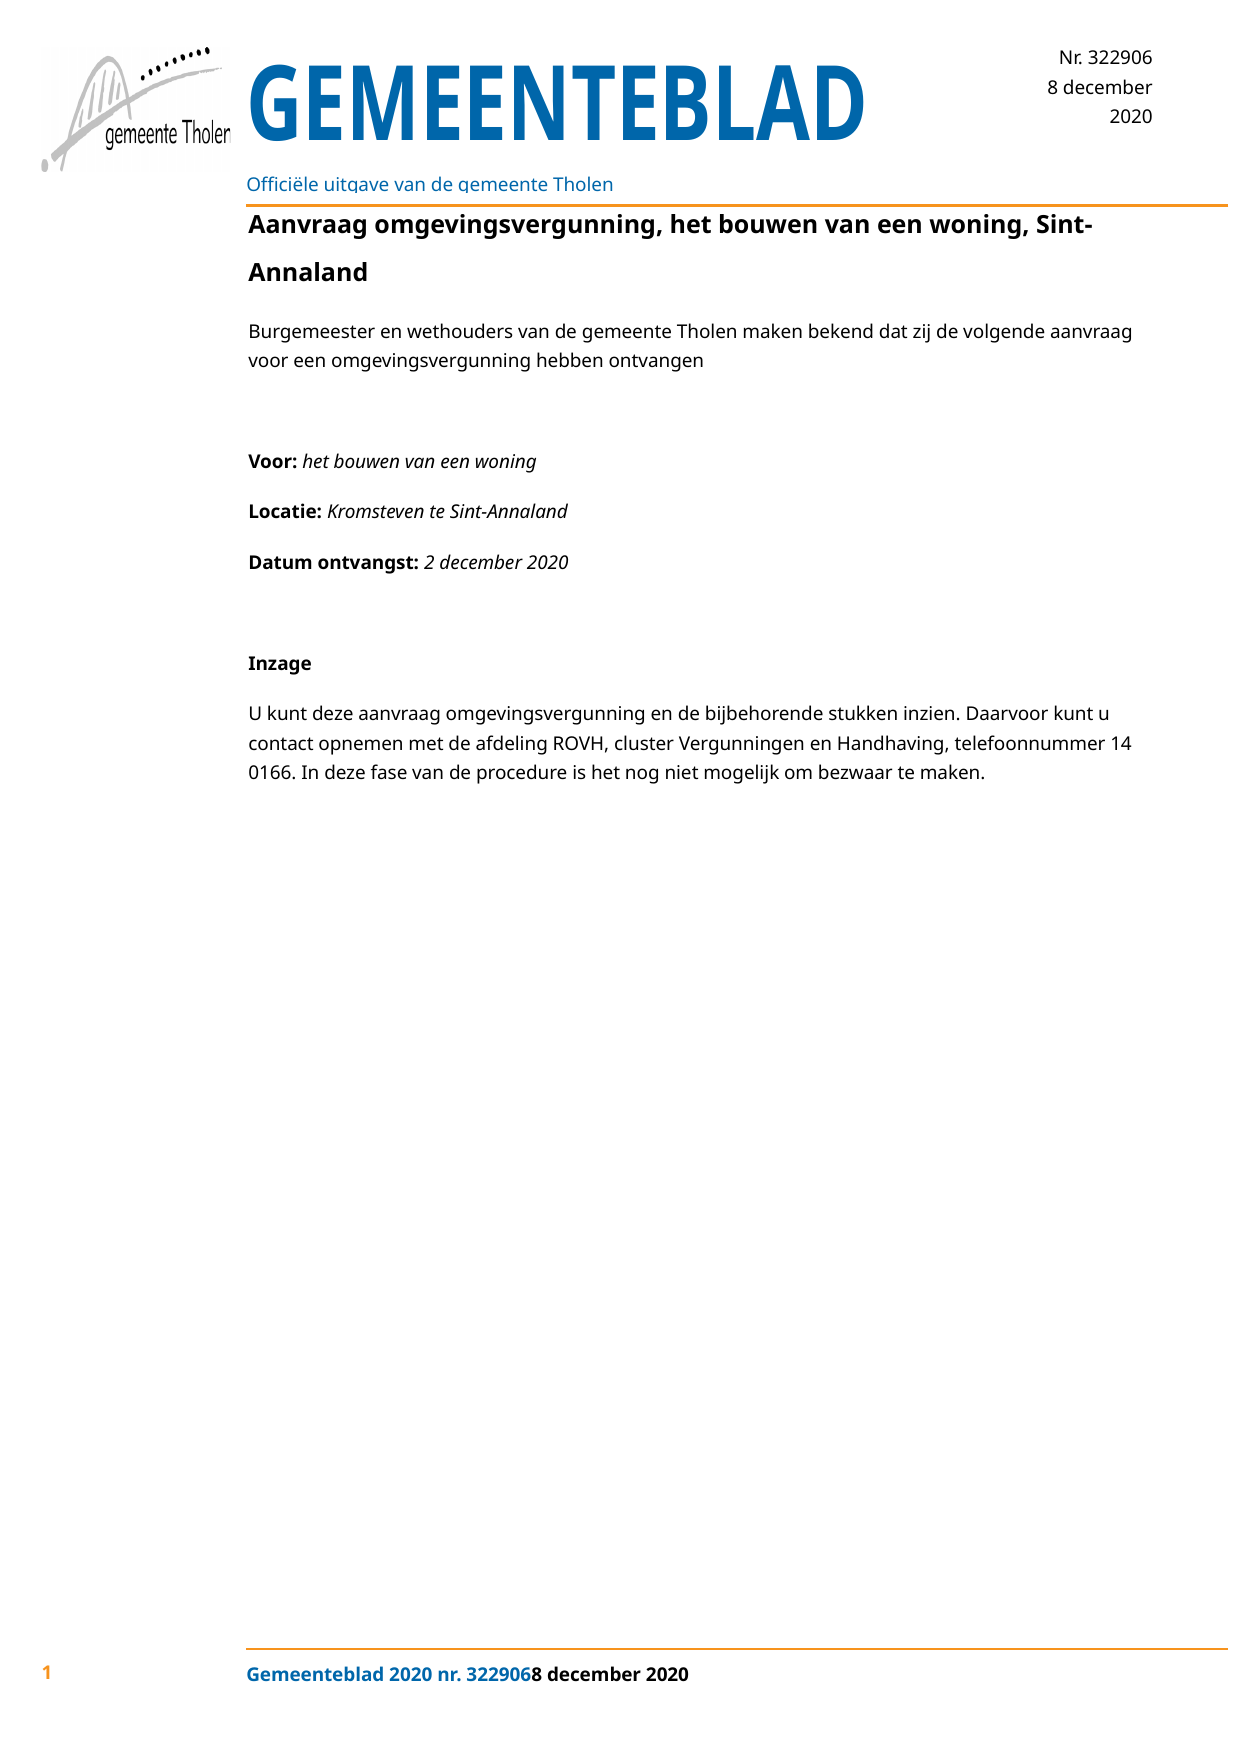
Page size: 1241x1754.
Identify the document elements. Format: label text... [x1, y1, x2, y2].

text U kunt deze aanvraag omgevingsvergunning en de bijbehorende stukken inzien. Daarvoor kunt u contact opnemen met de afdeling ROVH, cluster Vergunningen en Handhaving, telefoonnummer 14 0166. In deze fase van de procedure is het nog niet mogelijk om bezwaar te maken. [248, 700, 1152, 785]
text Locatie: Kromsteven te Sint-Annaland [248, 499, 1152, 524]
text Inzage [248, 650, 1152, 676]
text Aanvraag omgevingsvergunning, het bouwen van een woning, Sint-Annaland [248, 207, 1152, 288]
text Datum ontvangst: 2 december 2020 [248, 549, 1152, 575]
picture [41, 47, 231, 172]
text Burgemeester en wethouders van de gemeente Tholen maken bekend dat zij de volgende aanvraag voor een omgevingsvergunning hebben ontvangen [248, 318, 1152, 373]
text Voor: het bouwen van een woning [248, 448, 1152, 474]
